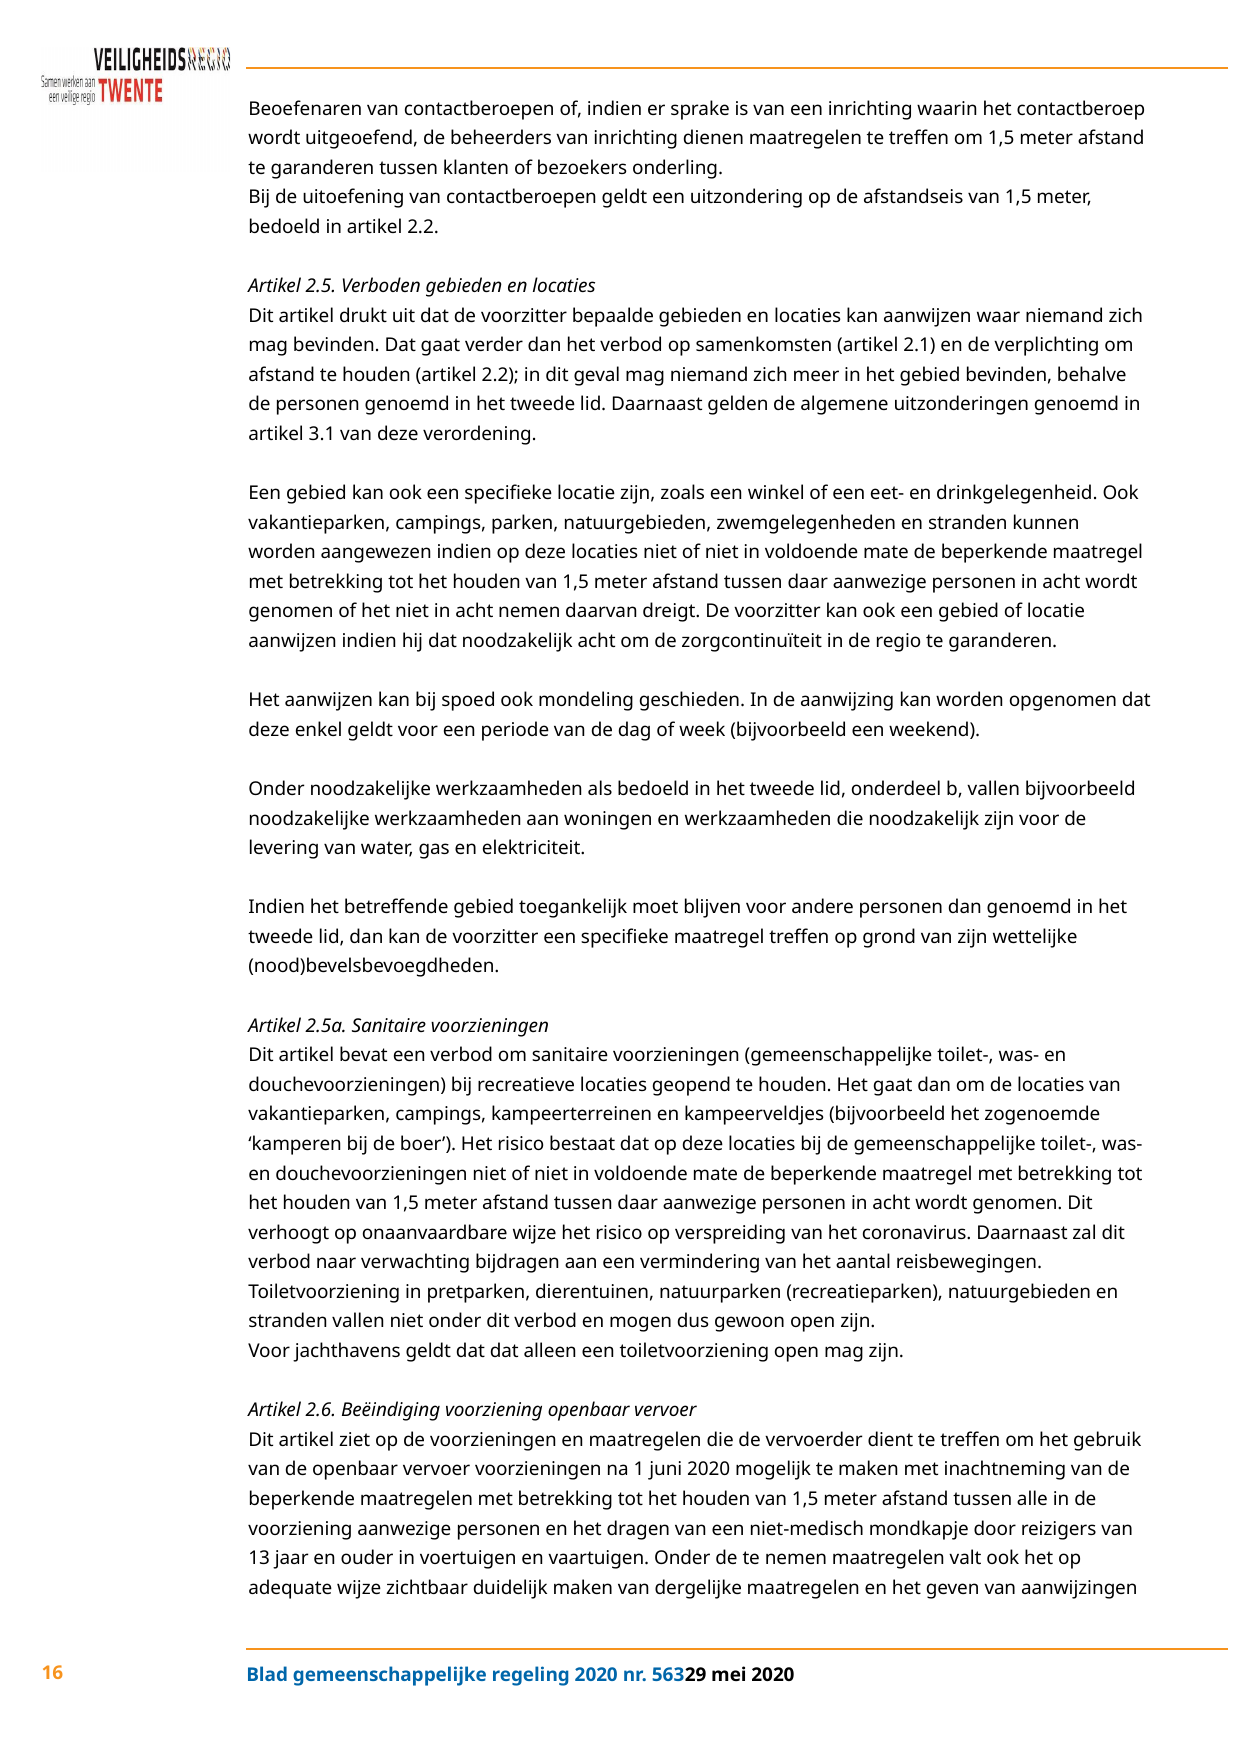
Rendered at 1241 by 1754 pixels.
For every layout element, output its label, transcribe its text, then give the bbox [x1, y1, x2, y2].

text Het aanwijzen kan bij spoed ook mondeling geschieden. In de aanwijzing kan worden opgenomen dat deze enkel geldt voor een periode van de dag of week (bijvoorbeeld een weekend). [248, 686, 1152, 742]
text Onder noodzakelijke werkzaamheden als bedoeld in het tweede lid, onderdeel b, vallen bijvoorbeeld noodzakelijke werkzaamheden aan woningen en werkzaamheden die noodzakelijk zijn voor de levering van water, gas en elektriciteit. [248, 775, 1152, 860]
text Voor jachthavens geldt dat dat alleen een toiletvoorziening open mag zijn. [248, 1337, 1152, 1363]
text Een gebied kan ook een specifieke locatie zijn, zoals een winkel of een eet- en drinkgelegenheid. Ook vakantieparken, campings, parken, natuurgebieden, zwemgelegenheden en stranden kunnen worden aangewezen indien op deze locaties niet of niet in voldoende mate de beperkende maatregel met betrekking tot het houden van 1,5 meter afstand tussen daar aanwezige personen in acht wordt genomen of het niet in acht nemen daarvan dreigt. De voorzitter kan ook een gebied of locatie aanwijzen indien hij dat noodzakelijk acht om de zorgcontinuïteit in de regio te garanderen. [248, 479, 1152, 653]
text Toiletvoorziening in pretparken, dierentuinen, natuurparken (recreatieparken), natuurgebieden en stranden vallen niet onder dit verbod en mogen dus gewoon open zijn. [248, 1278, 1152, 1333]
text Dit artikel drukt uit dat de voorzitter bepaalde gebieden en locaties kan aanwijzen waar niemand zich mag bevinden. Dat gaat verder dan het verbod op samenkomsten (artikel 2.1) en de verplichting om afstand te houden (artikel 2.2); in dit geval mag niemand zich meer in het gebied bevinden, behalve de personen genoemd in het tweede lid. Daarnaast gelden de algemene uitzonderingen genoemd in artikel 3.1 van deze verordening. [248, 302, 1152, 446]
text Bij de uitoefening van contactberoepen geldt een uitzondering op de afstandseis van 1,5 meter, bedoeld in artikel 2.2. [248, 183, 1152, 239]
text Artikel 2.6. Beëindiging voorziening openbaar vervoer [248, 1396, 1152, 1422]
text Beoefenaren van contactberoepen of, indien er sprake is van een inrichting waarin het contactberoep wordt uitgeoefend, de beheerders van inrichting dienen maatregelen te treffen om 1,5 meter afstand te garanderen tussen klanten of bezoekers onderling. [248, 95, 1152, 180]
text Dit artikel bevat een verbod om sanitaire voorzieningen (gemeenschappelijke toilet-, was- en douchevoorzieningen) bij recreatieve locaties geopend te houden. Het gaat dan om de locaties van vakantieparken, campings, kampeerterreinen en kampeerveldjes (bijvoorbeeld het zogenoemde ‘kamperen bij de boer’). Het risico bestaat dat op deze locaties bij de gemeenschappelijke toilet-, was- en douchevoorzieningen niet of niet in voldoende mate de beperkende maatregel met betrekking tot het houden van 1,5 meter afstand tussen daar aanwezige personen in acht wordt genomen. Dit verhoogt op onaanvaardbare wijze het risico op verspreiding van het coronavirus. Daarnaast zal dit verbod naar verwachting bijdragen aan een vermindering van het aantal reisbewegingen. [248, 1041, 1152, 1274]
text Artikel 2.5. Verboden gebieden en locaties [248, 272, 1152, 298]
picture [41, 47, 231, 172]
text Artikel 2.5a. Sanitaire voorzieningen [248, 1012, 1152, 1038]
text Dit artikel ziet op de voorzieningen en maatregelen die de vervoerder dient te treffen om het gebruik van de openbaar vervoer voorzieningen na 1 juni 2020 mogelijk te maken met inachtneming van de beperkende maatregelen met betrekking tot het houden van 1,5 meter afstand tussen alle in de voorziening aanwezige personen en het dragen van een niet-medisch mondkapje door reizigers van 13 jaar en ouder in voertuigen en vaartuigen. Onder de te nemen maatregelen valt ook het op adequate wijze zichtbaar duidelijk maken van dergelijke maatregelen en het geven van aanwijzingen [248, 1426, 1152, 1600]
text Indien het betreffende gebied toegankelijk moet blijven voor andere personen dan genoemd in het tweede lid, dan kan de voorzitter een specifieke maatregel treffen op grond van zijn wettelijke (nood)bevelsbevoegdheden. [248, 893, 1152, 978]
